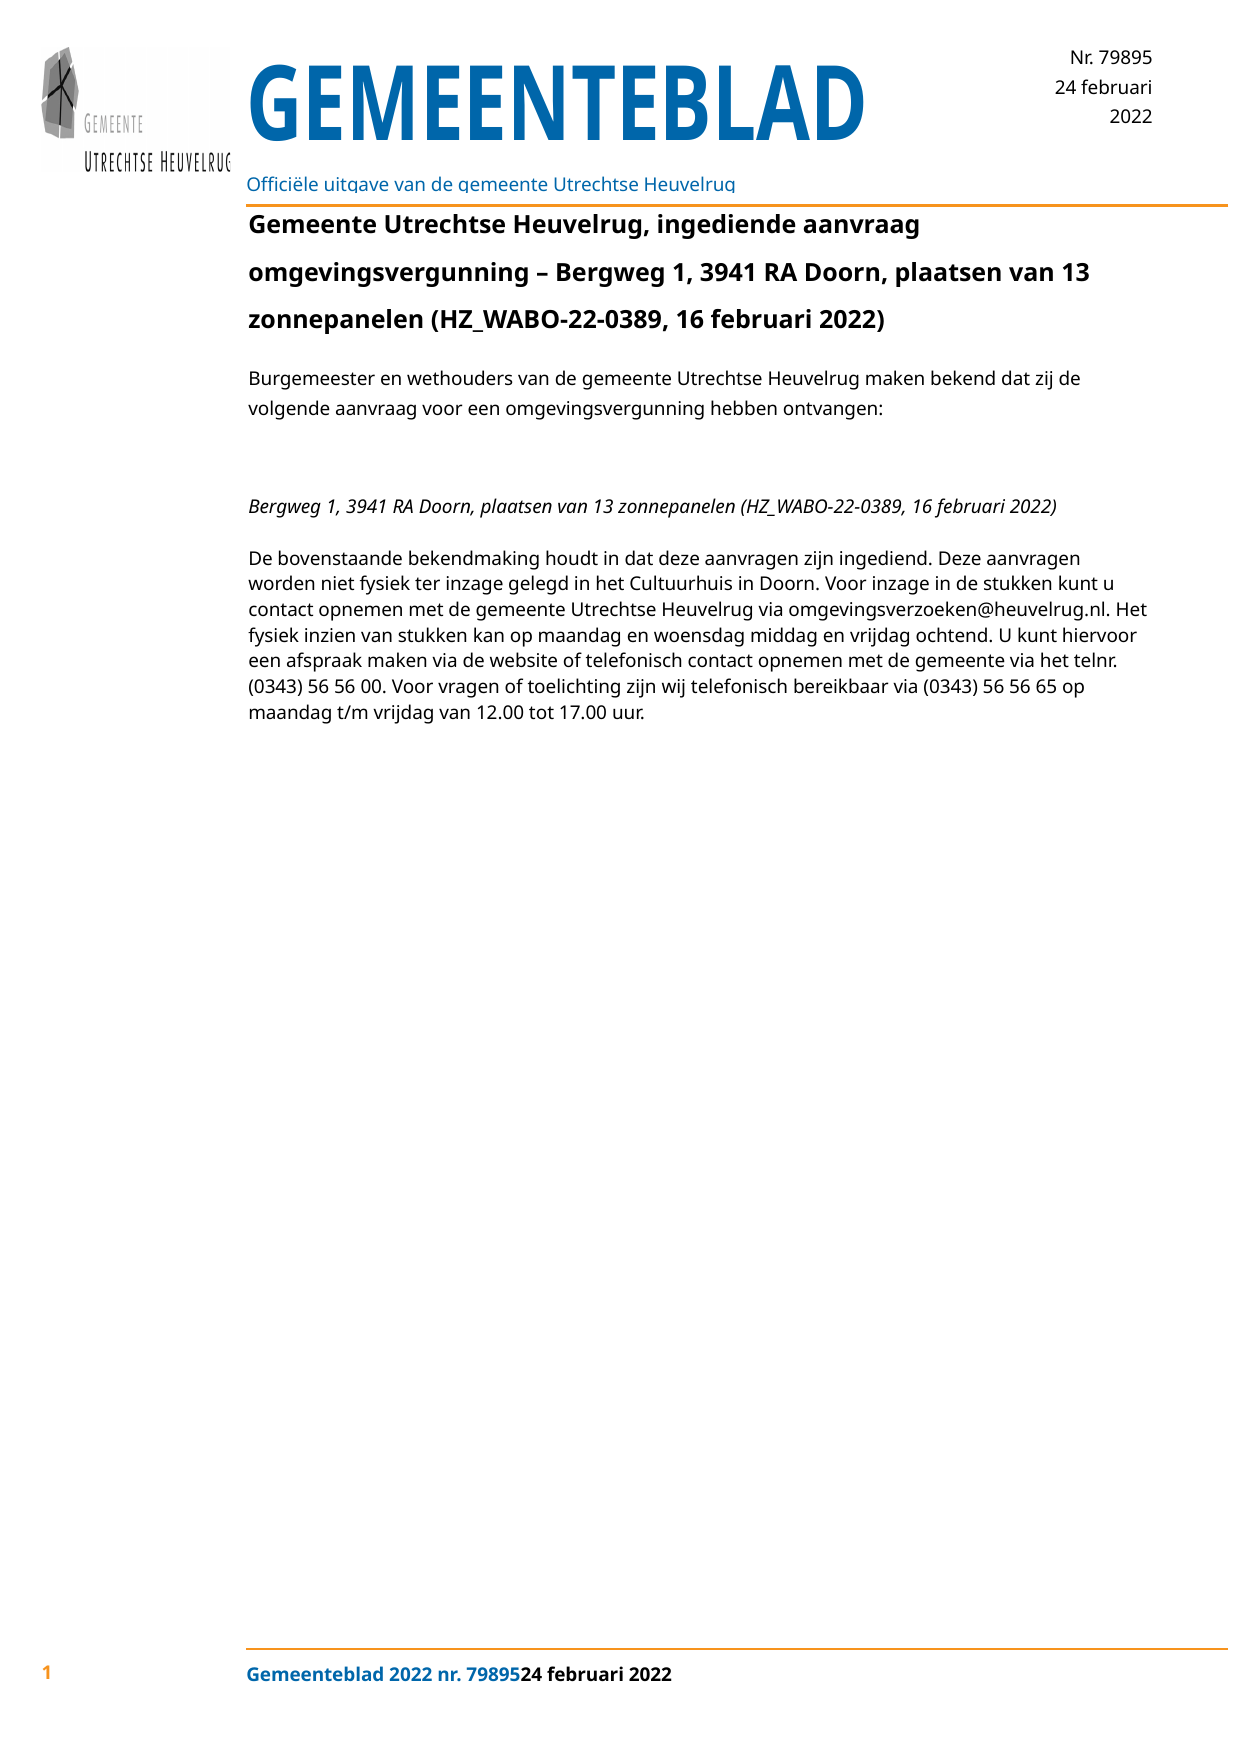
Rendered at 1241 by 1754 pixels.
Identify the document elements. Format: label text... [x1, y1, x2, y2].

text Bergweg 1, 3941 RA Doorn, plaatsen van 13 zonnepanelen (HZ_WABO-22-0389, 16 februari 2022) [248, 493, 1152, 519]
picture [41, 47, 231, 172]
text De bovenstaande bekendmaking houdt in dat deze aanvragen zijn ingediend. Deze aanvragen worden niet fysiek ter inzage gelegd in het Cultuurhuis in Doorn. Voor inzage in de stukken kunt u contact opnemen met de gemeente Utrechtse Heuvelrug via omgevingsverzoeken@heuvelrug.nl. Het fysiek inzien van stukken kan op maandag en woensdag middag en vrijdag ochtend. U kunt hiervoor een afspraak maken via de website of telefonisch contact opnemen met de gemeente via het telnr. (0343) 56 56 00. Voor vragen of toelichting zijn wij telefonisch bereikbaar via (0343) 56 56 65 op maandag t/m vrijdag van 12.00 tot 17.00 uur. [248, 545, 1152, 725]
text Burgemeester en wethouders van de gemeente Utrechtse Heuvelrug maken bekend dat zij de volgende aanvraag voor een omgevingsvergunning hebben ontvangen: [248, 366, 1152, 421]
text Gemeente Utrechtse Heuvelrug, ingediende aanvraag omgevingsvergunning – Bergweg 1, 3941 RA Doorn, plaatsen van 13 zonnepanelen (HZ_WABO-22-0389, 16 februari 2022) [248, 207, 1152, 336]
